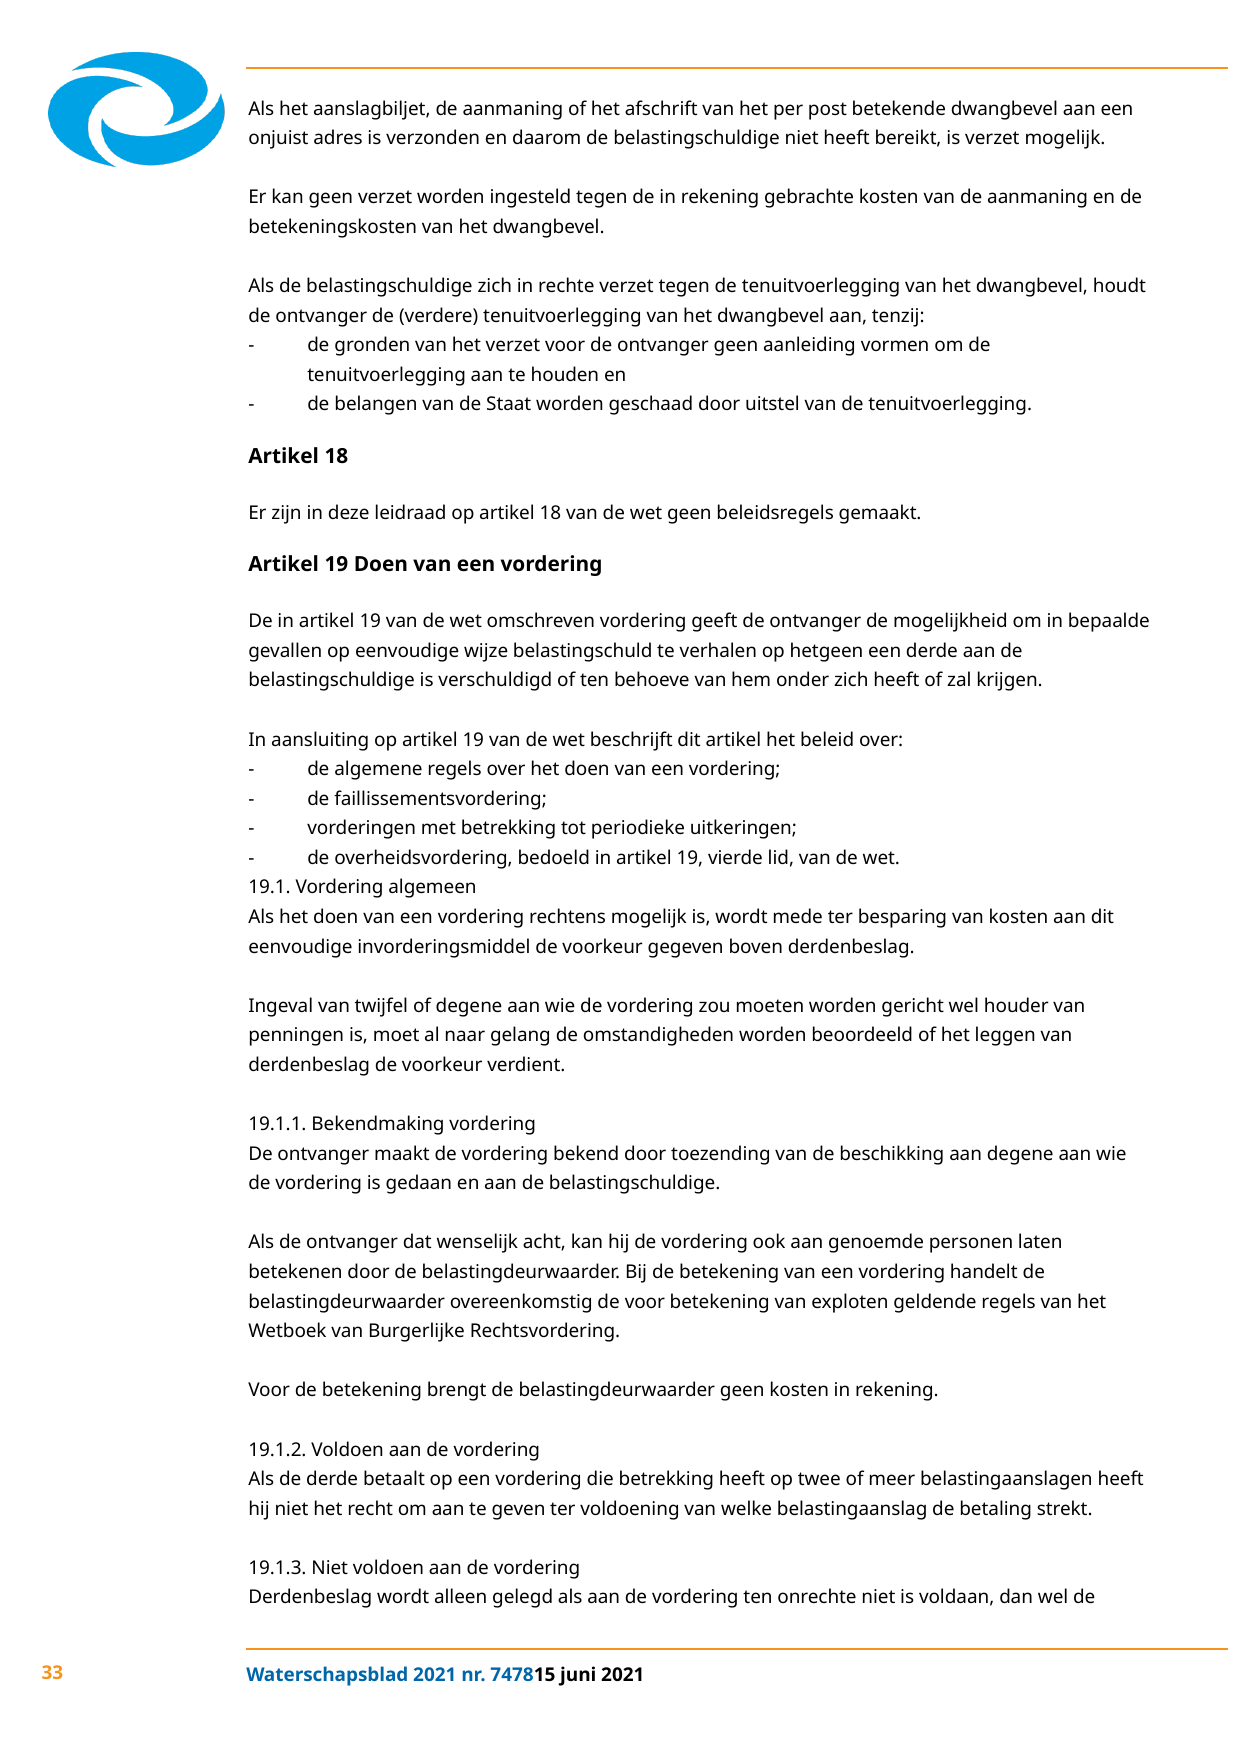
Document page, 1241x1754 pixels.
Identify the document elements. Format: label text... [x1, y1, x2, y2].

text Er kan geen verzet worden ingesteld tegen de in rekening gebrachte kosten van de aanmaning en de betekeningskosten van het dwangbevel. [248, 183, 1152, 239]
text 19.1.2. Voldoen aan de vordering [248, 1436, 1152, 1462]
list vorderingen met betrekking tot periodieke uitkeringen; [248, 814, 1152, 840]
text 19.1. Vordering algemeen [248, 874, 1152, 899]
text Er zijn in deze leidraad op artikel 18 van de wet geen beleidsregels gemaakt. [248, 499, 1152, 525]
list de faillissementsvordering; [248, 785, 1152, 811]
list de belangen van de Staat worden geschaad door uitstel van de tenuitvoerlegging. [248, 391, 1152, 416]
text Als het aanslagbiljet, de aanmaning of het afschrift van het per post betekende dwangbevel aan een onjuist adres is verzonden en daarom de belastingschuldige niet heeft bereikt, is verzet mogelijk. [248, 95, 1152, 150]
picture [41, 47, 231, 172]
text Artikel 18 [248, 441, 1152, 469]
list de gronden van het verzet voor de ontvanger geen aanleiding vormen om de tenuitvoerlegging aan te houden en [248, 331, 1152, 387]
text Als de derde betaalt op een vordering die betrekking heeft op twee of meer belastingaanslagen heeft hij niet het recht om aan te geven ter voldoening van welke belastingaanslag de betaling strekt. [248, 1465, 1152, 1521]
text 19.1.3. Niet voldoen aan de vordering [248, 1554, 1152, 1580]
text Als de ontvanger dat wenselijk acht, kan hij de vordering ook aan genoemde personen laten betekenen door de belastingdeurwaarder. Bij de betekening van een vordering handelt de belastingdeurwaarder overeenkomstig de voor betekening van exploten geldende regels van het Wetboek van Burgerlijke Rechtsvordering. [248, 1229, 1152, 1343]
list de algemene regels over het doen van een vordering; [248, 755, 1152, 781]
text 19.1.1. Bekendmaking vordering [248, 1110, 1152, 1136]
text Artikel 19 Doen van een vordering [248, 549, 1152, 578]
text Ingeval van twijfel of degene aan wie de vordering zou moeten worden gericht wel houder van penningen is, moet al naar gelang de omstandigheden worden beoordeeld of het leggen van derdenbeslag de voorkeur verdient. [248, 992, 1152, 1077]
text Voor de betekening brengt de belastingdeurwaarder geen kosten in rekening. [248, 1377, 1152, 1402]
text Als het doen van een vordering rechtens mogelijk is, wordt mede ter besparing van kosten aan dit eenvoudige invorderingsmiddel de voorkeur gegeven boven derdenbeslag. [248, 903, 1152, 959]
text De in artikel 19 van de wet omschreven vordering geeft de ontvanger de mogelijkheid om in bepaalde gevallen op eenvoudige wijze belastingschuld te verhalen op hetgeen een derde aan de belastingschuldige is verschuldigd of ten behoeve van hem onder zich heeft of zal krijgen. [248, 607, 1152, 692]
text Als de belastingschuldige zich in rechte verzet tegen de tenuitvoerlegging van het dwangbevel, houdt de ontvanger de (verdere) tenuitvoerlegging van het dwangbevel aan, tenzij: [248, 272, 1152, 328]
text In aansluiting op artikel 19 van de wet beschrijft dit artikel het beleid over: [248, 726, 1152, 752]
text Derdenbeslag wordt alleen gelegd als aan de vordering ten onrechte niet is voldaan, dan wel de [248, 1584, 1152, 1609]
list de overheidsvordering, bedoeld in artikel 19, vierde lid, van de wet. [248, 844, 1152, 870]
text De ontvanger maakt de vordering bekend door toezending van de beschikking aan degene aan wie de vordering is gedaan en aan de belastingschuldige. [248, 1140, 1152, 1195]
